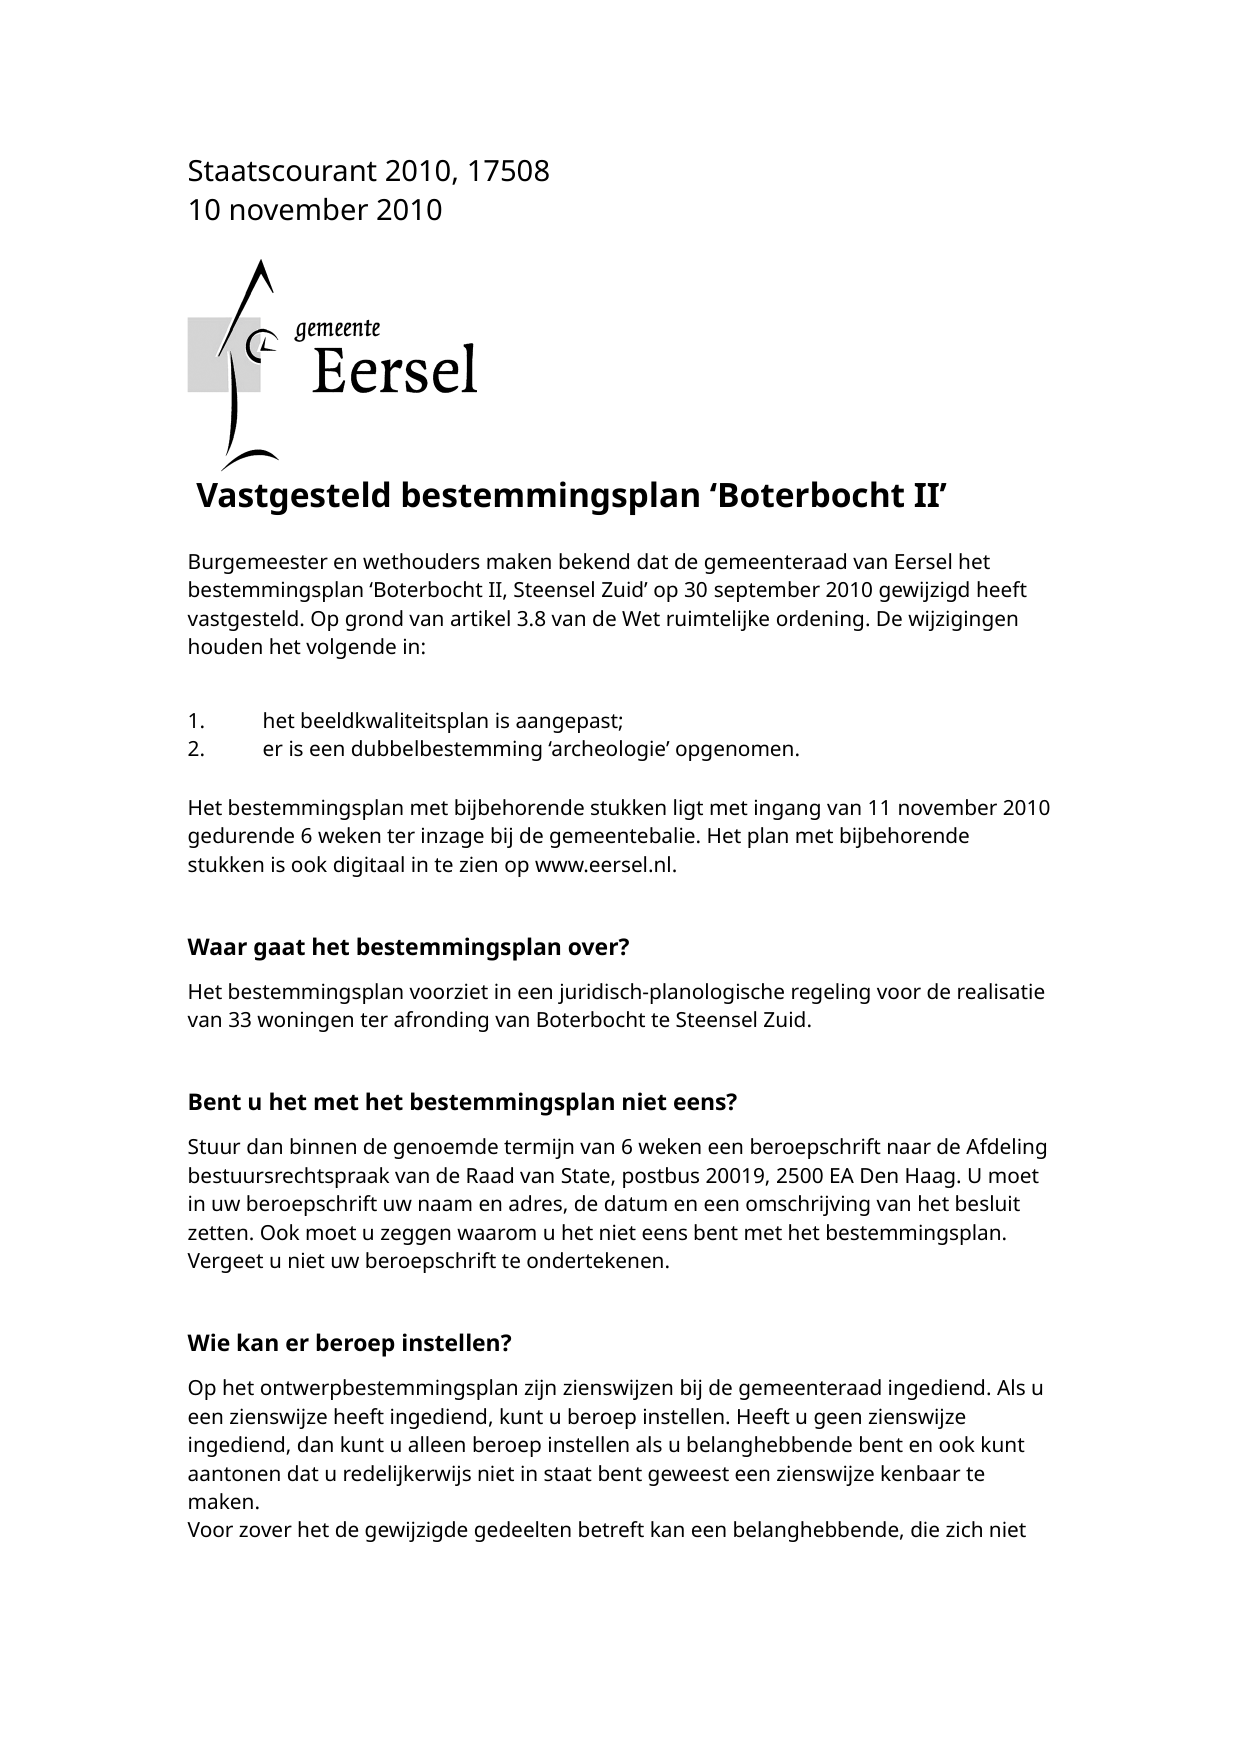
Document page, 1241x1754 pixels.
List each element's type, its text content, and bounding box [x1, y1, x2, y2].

text Op het ontwerpbestemmingsplan zijn zienswijzen bij de gemeenteraad ingediend. Als u een zienswijze heeft ingediend, kunt u beroep instellen. Heeft u geen zienswijze ingediend, dan kunt u alleen beroep instellen als u belanghebbende bent en ook kunt aantonen dat u redelijkerwijs niet in staat bent geweest een zienswijze kenbaar te maken. [187, 1373, 1053, 1516]
list er is een dubbelbestemming ‘archeologie’ opgenomen. [187, 734, 1053, 763]
text Burgemeester en wethouders maken bekend dat de gemeenteraad van Eersel het bestemmingsplan ‘Boterbocht II, Steensel Zuid’ op 30 september 2010 gewijzigd heeft vastgesteld. Op grond van artikel 3.8 van de Wet ruimtelijke ordening. De wijzigingen houden het volgende in: [187, 547, 1053, 661]
text Staatscourant 2010, 17508 [187, 150, 1053, 190]
text Stuur dan binnen de genoemde termijn van 6 weken een beroepschrift naar de Afdeling bestuursrechtspraak van de Raad van State, postbus 20019, 2500 EA Den Haag. U moet in uw beroepschrift uw naam en adres, de datum en een omschrijving van het besluit zetten. Ook moet u zeggen waarom u het niet eens bent met het bestemmingsplan. Vergeet u niet uw beroepschrift te ondertekenen. [187, 1132, 1053, 1275]
list het beeldkwaliteitsplan is aangepast; [187, 706, 1053, 734]
text Het bestemmingsplan voorziet in een juridisch-planologische regeling voor de realisatie van 33 woningen ter afronding van Boterbocht te Steensel Zuid. [187, 977, 1053, 1034]
subtitle Vastgesteld bestemmingsplan ‘Boterbocht II’ [187, 271, 1053, 517]
subtitle Waar gaat het bestemmingsplan over? [187, 931, 1053, 962]
text Voor zover het de gewijzigde gedeelten betreft kan een belanghebbende, die zich niet [187, 1516, 1053, 1544]
picture [187, 258, 477, 472]
subtitle Bent u het met het bestemmingsplan niet eens? [187, 1086, 1053, 1117]
text Het bestemmingsplan met bijbehorende stukken ligt met ingang van 11 november 2010 gedurende 6 weken ter inzage bij de gemeentebalie. Het plan met bijbehorende stukken is ook digitaal in te zien op www.eersel.nl. [187, 793, 1053, 878]
subtitle Wie kan er beroep instellen? [187, 1327, 1053, 1358]
text 10 november 2010 [187, 190, 1053, 229]
